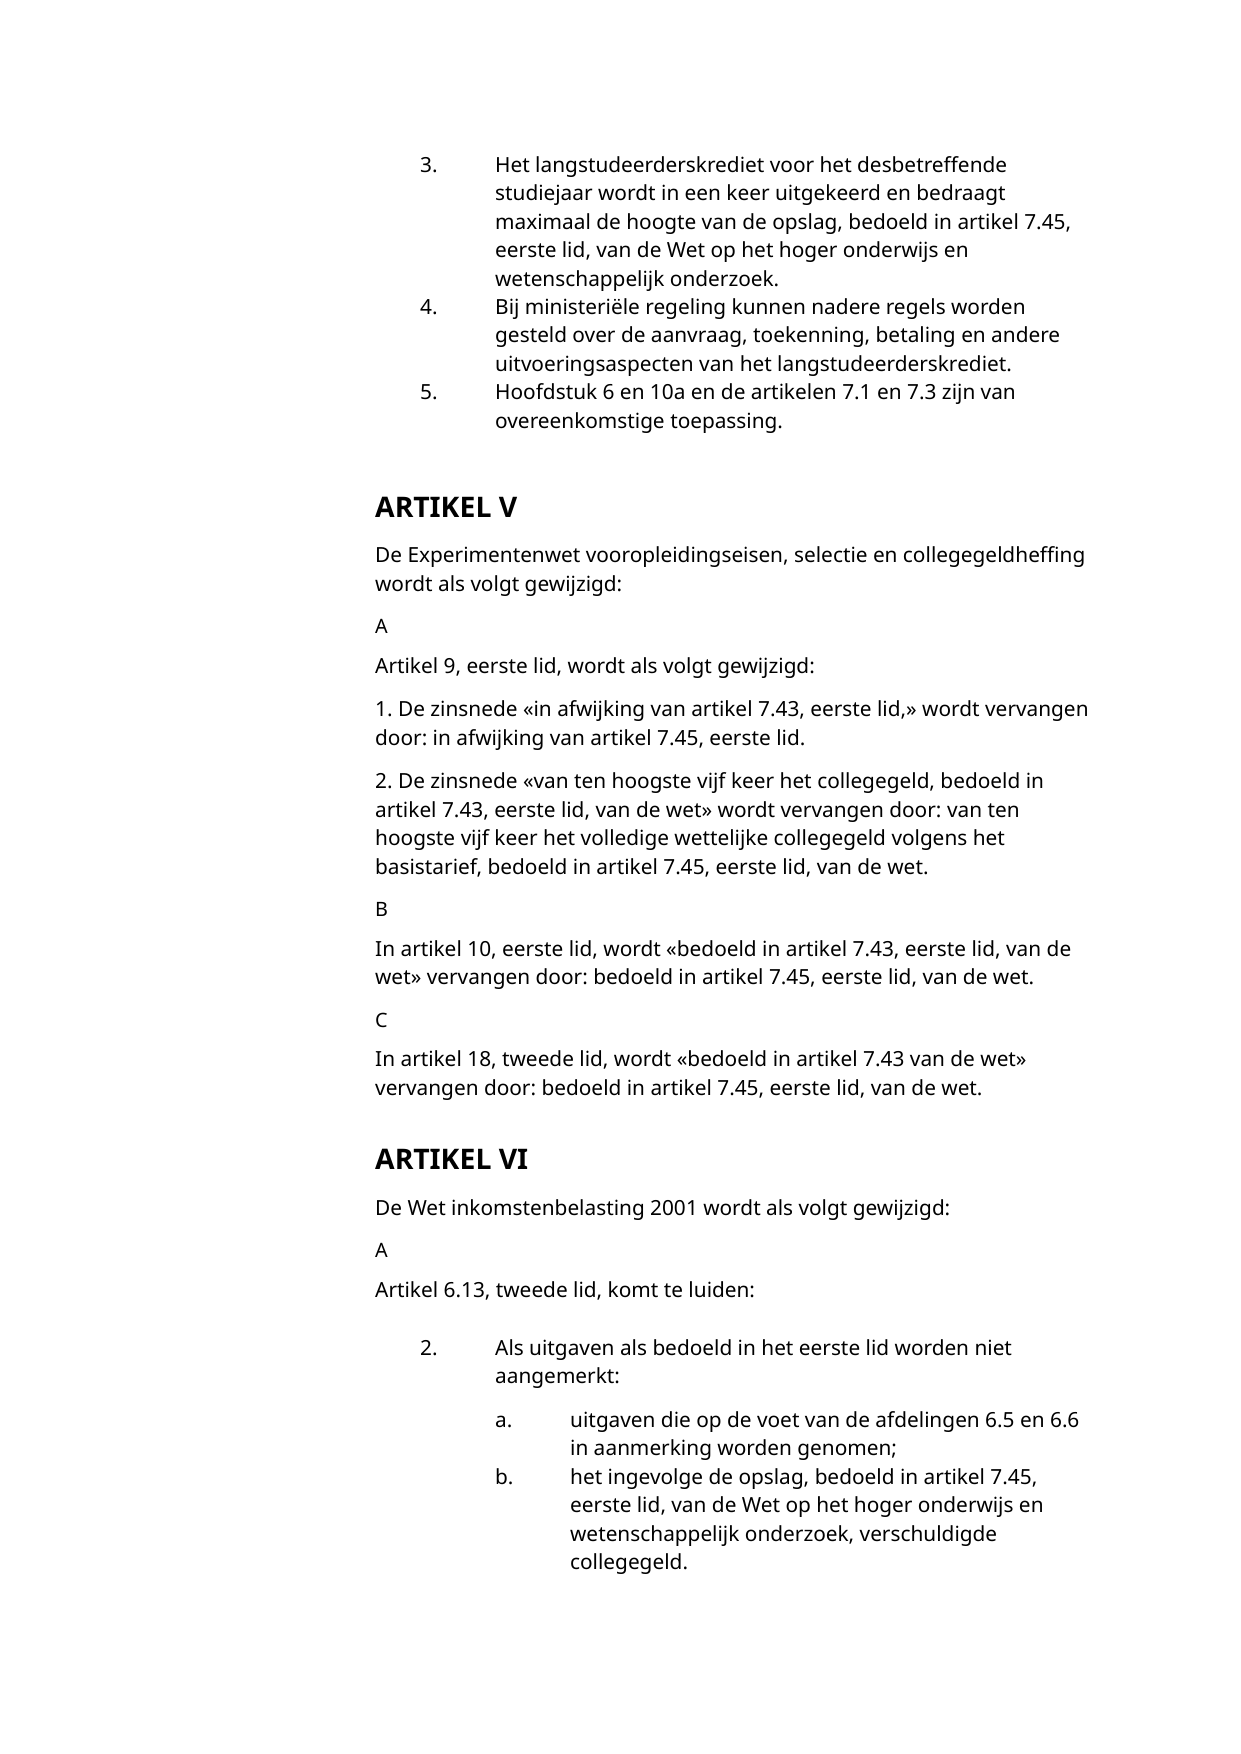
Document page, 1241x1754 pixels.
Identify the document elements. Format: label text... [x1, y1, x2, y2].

text Artikel 9, eerste lid, wordt als volgt gewijzigd: [375, 651, 1090, 679]
subtitle ARTIKEL V [375, 487, 1090, 526]
text 2. De zinsnede «van ten hoogste vijf keer het collegegeld, bedoeld in artikel 7.43, eerste lid, van de wet» wordt vervangen door: van ten hoogste vijf keer het volledige wettelijke collegegeld volgens het basistarief, bedoeld in artikel 7.45, eerste lid, van de wet. [375, 766, 1090, 880]
list Hoofdstuk 6 en 10a en de artikelen 7.1 en 7.3 zijn van overeenkomstige toepassing. [420, 377, 1090, 434]
text A [375, 1236, 1090, 1263]
list het ingevolge de opslag, bedoeld in artikel 7.45, eerste lid, van de Wet op het hoger onderwijs en wetenschappelijk onderzoek, verschuldigde collegegeld. [495, 1462, 1090, 1576]
text De Wet inkomstenbelasting 2001 wordt als volgt gewijzigd: [375, 1193, 1090, 1221]
text B [375, 895, 1090, 922]
list Het langstudeerderskrediet voor het desbetreffende studiejaar wordt in een keer uitgekeerd en bedraagt maximaal de hoogte van de opslag, bedoeld in artikel 7.45, eerste lid, van de Wet op het hoger onderwijs en wetenschappelijk onderzoek. [420, 150, 1090, 292]
text In artikel 18, tweede lid, wordt «bedoeld in artikel 7.43 van de wet» vervangen door: bedoeld in artikel 7.45, eerste lid, van de wet. [375, 1044, 1090, 1101]
text 1. De zinsnede «in afwijking van artikel 7.43, eerste lid,» wordt vervangen door: in afwijking van artikel 7.45, eerste lid. [375, 694, 1090, 751]
text De Experimentenwet vooropleidingseisen, selectie en collegegeldheffing wordt als volgt gewijzigd: [375, 541, 1090, 597]
list Als uitgaven als bedoeld in het eerste lid worden niet aangemerkt: [420, 1333, 1090, 1390]
text Artikel 6.13, tweede lid, komt te luiden: [375, 1275, 1090, 1303]
subtitle ARTIKEL VI [375, 1139, 1090, 1178]
list Bij ministeriële regeling kunnen nadere regels worden gesteld over de aanvraag, toekenning, betaling en andere uitvoeringsaspecten van het langstudeerderskrediet. [420, 292, 1090, 377]
text In artikel 10, eerste lid, wordt «bedoeld in artikel 7.43, eerste lid, van de wet» vervangen door: bedoeld in artikel 7.45, eerste lid, van de wet. [375, 934, 1090, 991]
text C [375, 1006, 1090, 1033]
list uitgaven die op de voet van de afdelingen 6.5 en 6.6 in aanmerking worden genomen; [495, 1405, 1090, 1462]
text A [375, 612, 1090, 639]
